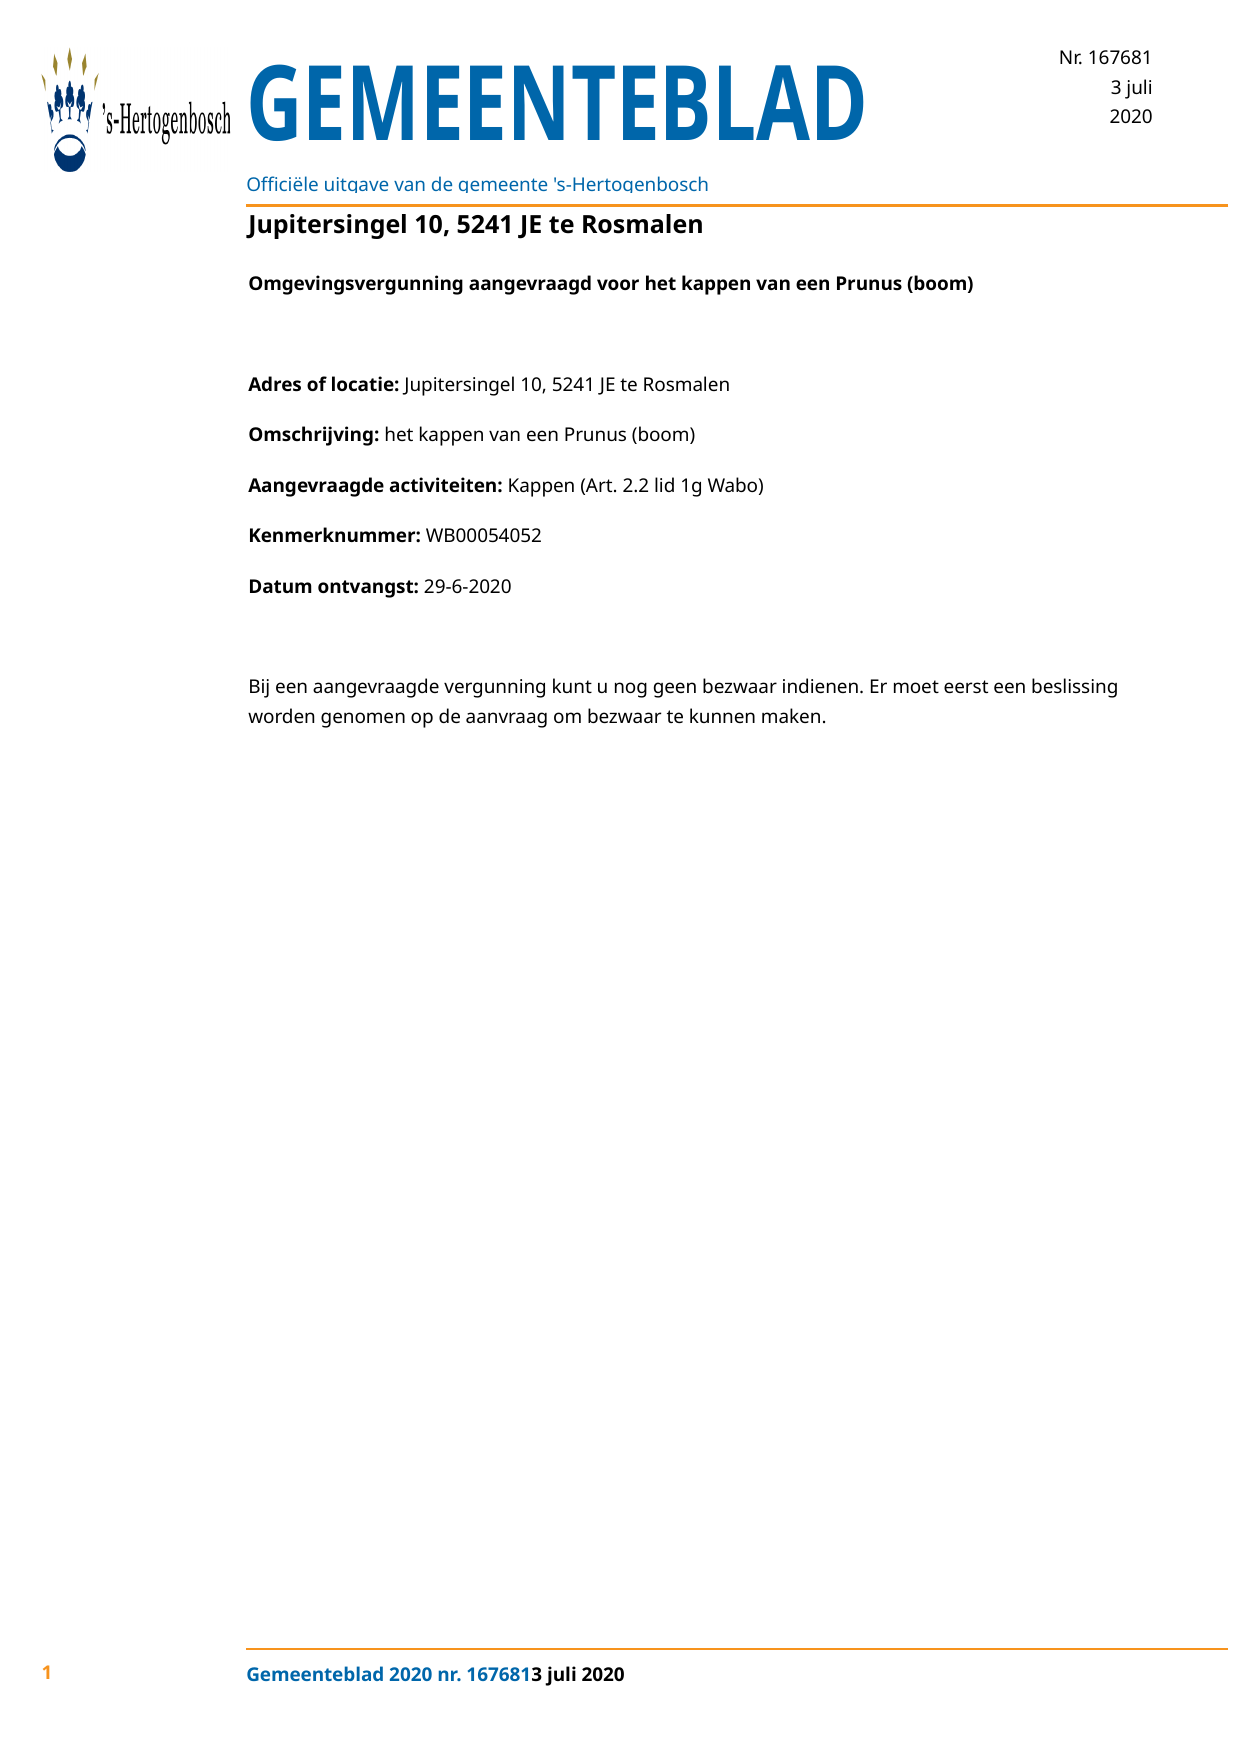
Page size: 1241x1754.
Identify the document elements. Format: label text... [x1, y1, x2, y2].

text Omgevingsvergunning aangevraagd voor het kappen van een Prunus (boom) [248, 270, 1152, 296]
text Datum ontvangst: 29-6-2020 [248, 573, 1152, 598]
text Adres of locatie: Jupitersingel 10, 5241 JE te Rosmalen [248, 371, 1152, 397]
text Jupitersingel 10, 5241 JE te Rosmalen [248, 207, 1152, 241]
picture [41, 47, 231, 172]
text Omschrijving: het kappen van een Prunus (boom) [248, 422, 1152, 447]
text Kenmerknummer: WB00054052 [248, 522, 1152, 548]
text Aangevraagde activiteiten: Kappen (Art. 2.2 lid 1g Wabo) [248, 472, 1152, 498]
text Bij een aangevraagde vergunning kunt u nog geen bezwaar indienen. Er moet eerst een beslissing worden genomen op de aanvraag om bezwaar te kunnen maken. [248, 674, 1152, 729]
